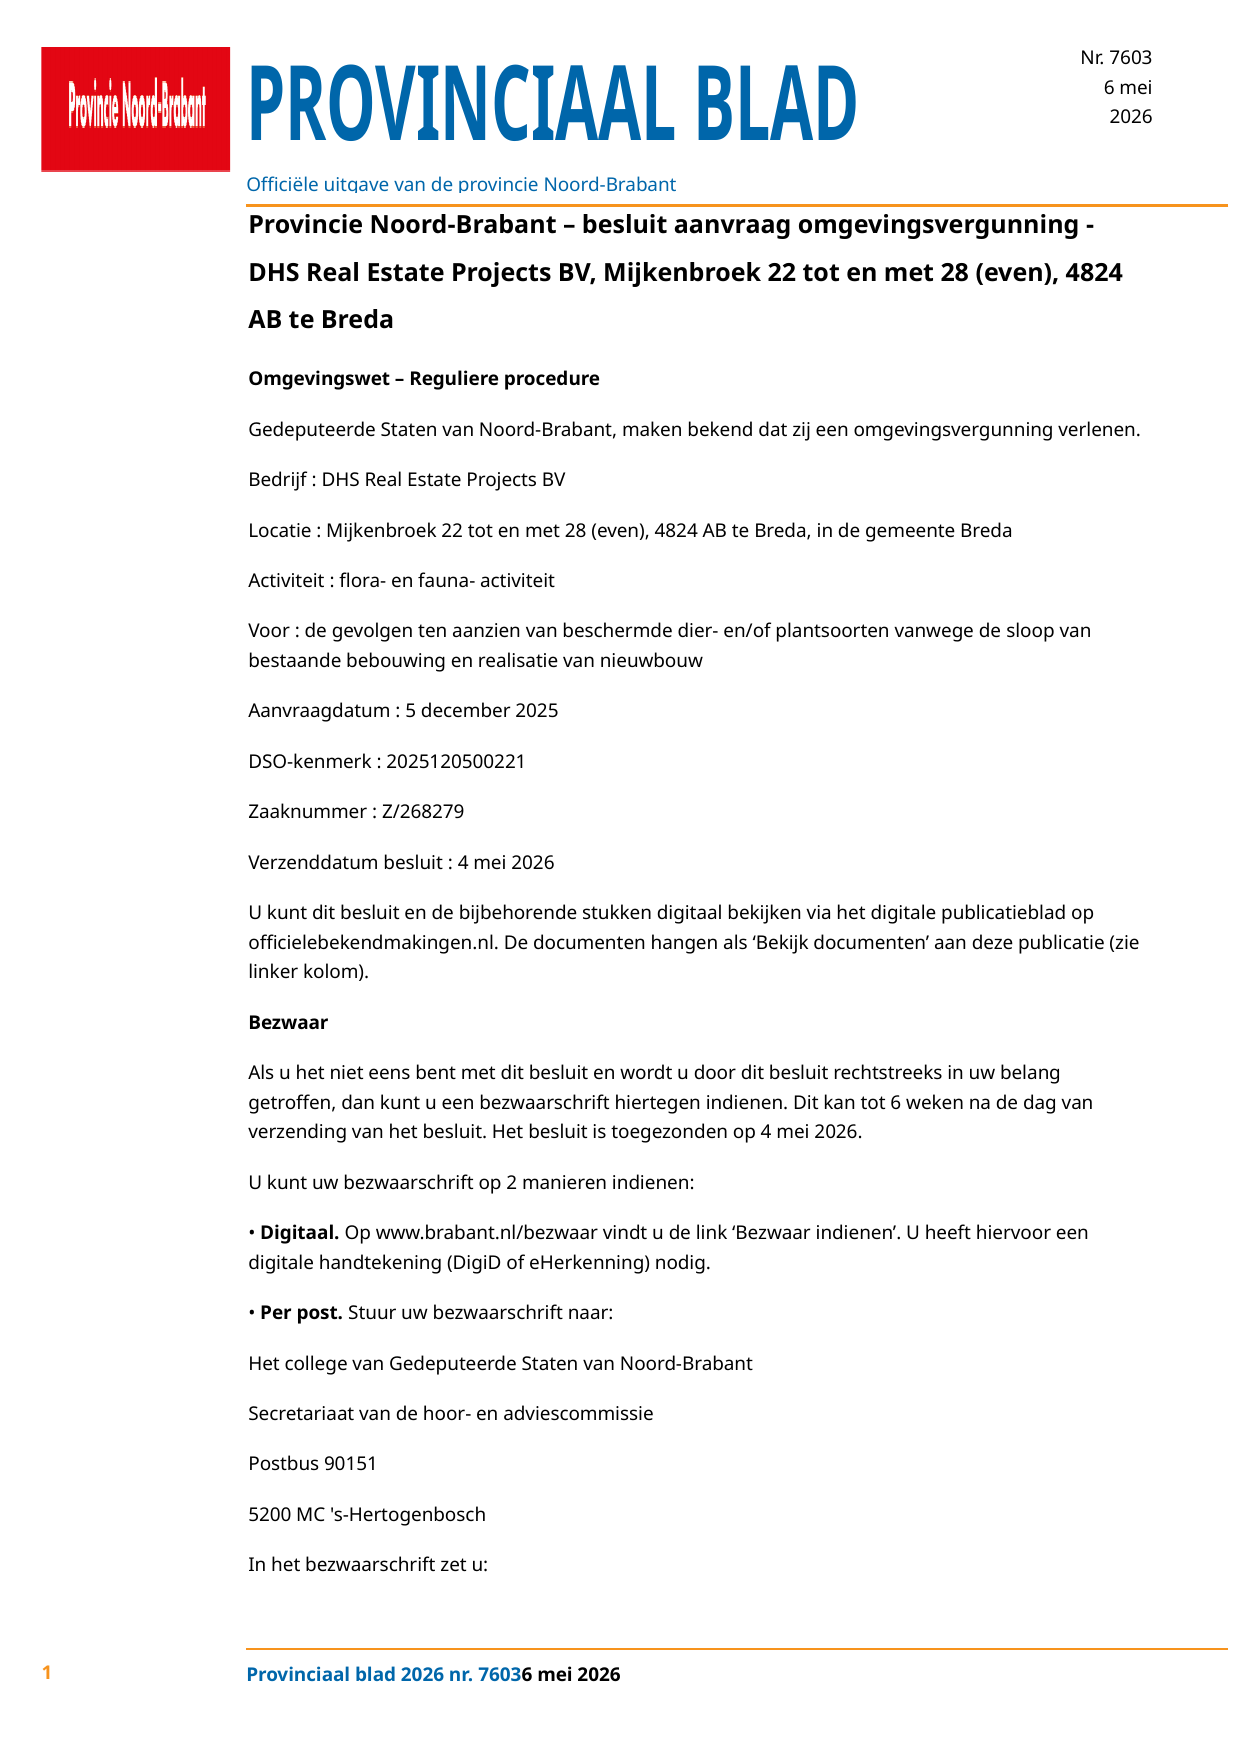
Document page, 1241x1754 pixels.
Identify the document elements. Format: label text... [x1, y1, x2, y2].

text Voor : de gevolgen ten aanzien van beschermde dier- en/of plantsoorten vanwege de sloop van bestaande bebouwing en realisatie van nieuwbouw [248, 618, 1152, 673]
text • Per post. Stuur uw bezwaarschrift naar: [248, 1299, 1152, 1325]
text Provincie Noord-Brabant – besluit aanvraag omgevingsvergunning - DHS Real Estate Projects BV, Mijkenbroek 22 tot en met 28 (even), 4824 AB te Breda [248, 207, 1152, 336]
text Omgevingswet – Reguliere procedure [248, 366, 1152, 391]
text Aanvraagdatum : 5 december 2025 [248, 698, 1152, 723]
text Postbus 90151 [248, 1451, 1152, 1476]
text Verzenddatum besluit : 4 mei 2026 [248, 849, 1152, 874]
text U kunt uw bezwaarschrift op 2 manieren indienen: [248, 1169, 1152, 1194]
text In het bezwaarschrift zet u: [248, 1551, 1152, 1577]
text • Digitaal. Op www.brabant.nl/bezwaar vindt u de link ‘Bezwaar indienen’. U heeft hiervoor een digitale handtekening (DigiD of eHerkenning) nodig. [248, 1219, 1152, 1274]
text Het college van Gedeputeerde Staten van Noord-Brabant [248, 1350, 1152, 1375]
text Als u het niet eens bent met dit besluit en wordt u door dit besluit rechtstreeks in uw belang getroffen, dan kunt u een bezwaarschrift hiertegen indienen. Dit kan tot 6 weken na de dag van verzending van het besluit. Het besluit is toegezonden op 4 mei 2026. [248, 1059, 1152, 1144]
text Bedrijf : DHS Real Estate Projects BV [248, 466, 1152, 492]
text Gedeputeerde Staten van Noord-Brabant, maken bekend dat zij een omgevingsvergunning verlenen. [248, 416, 1152, 442]
text Activiteit : flora- en fauna- activiteit [248, 567, 1152, 593]
text Zaaknummer : Z/268279 [248, 798, 1152, 824]
text 5200 MC 's‑Hertogenbosch [248, 1501, 1152, 1527]
text Locatie : Mijkenbroek 22 tot en met 28 (even), 4824 AB te Breda, in de gemeente Breda [248, 517, 1152, 542]
text U kunt dit besluit en de bijbehorende stukken digitaal bekijken via het digitale publicatieblad op officielebekendmakingen.nl. De documenten hangen als ‘Bekijk documenten’ aan deze publicatie (zie linker kolom). [248, 899, 1152, 984]
text Secretariaat van de hoor- en adviescommissie [248, 1400, 1152, 1426]
picture [41, 47, 231, 172]
text DSO-kenmerk : 2025120500221 [248, 748, 1152, 774]
text Bezwaar [248, 1009, 1152, 1034]
